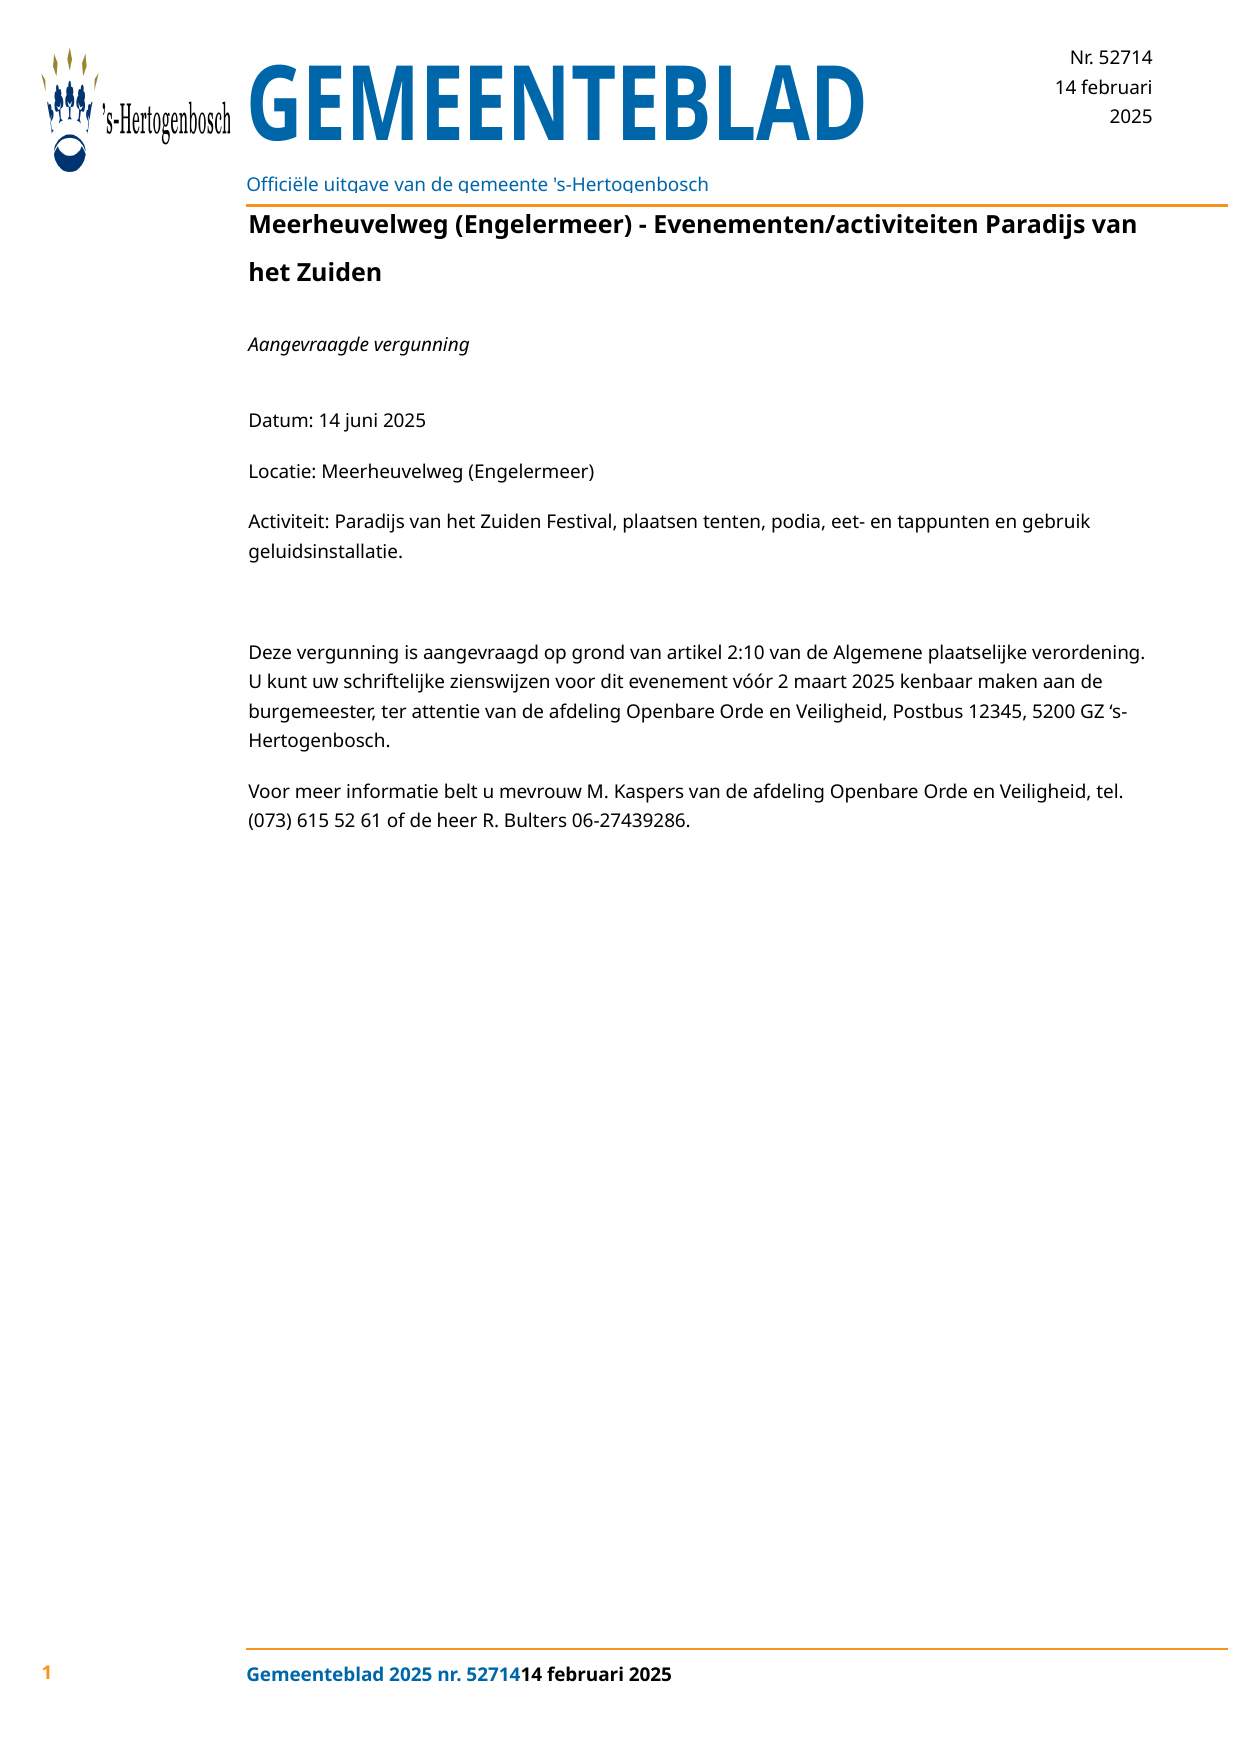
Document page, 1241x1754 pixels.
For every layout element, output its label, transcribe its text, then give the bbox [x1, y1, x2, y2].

text Datum: 14 juni 2025 [248, 408, 1152, 433]
text Locatie: Meerheuvelweg (Engelermeer) [248, 458, 1152, 484]
picture [41, 47, 231, 172]
text Voor meer informatie belt u mevrouw M. Kaspers van de afdeling Openbare Orde en Veiligheid, tel. (073) 615 52 61 of de heer R. Bulters 06-27439286. [248, 778, 1152, 833]
text Activiteit: Paradijs van het Zuiden Festival, plaatsen tenten, podia, eet- en tappunten en gebruik geluidsinstallatie. [248, 508, 1152, 564]
text Deze vergunning is aangevraagd op grond van artikel 2:10 van de Algemene plaatselijke verordening. U kunt uw schriftelijke zienswijzen voor dit evenement vóór 2 maart 2025 kenbaar maken aan de burgemeester, ter attentie van de afdeling Openbare Orde en Veiligheid, Postbus 12345, 5200 GZ ‘s-Hertogenbosch. [248, 639, 1152, 753]
text Aangevraagde vergunning [248, 331, 1152, 357]
text Meerheuvelweg (Engelermeer) - Evenementen/activiteiten Paradijs van het Zuiden [248, 207, 1152, 288]
